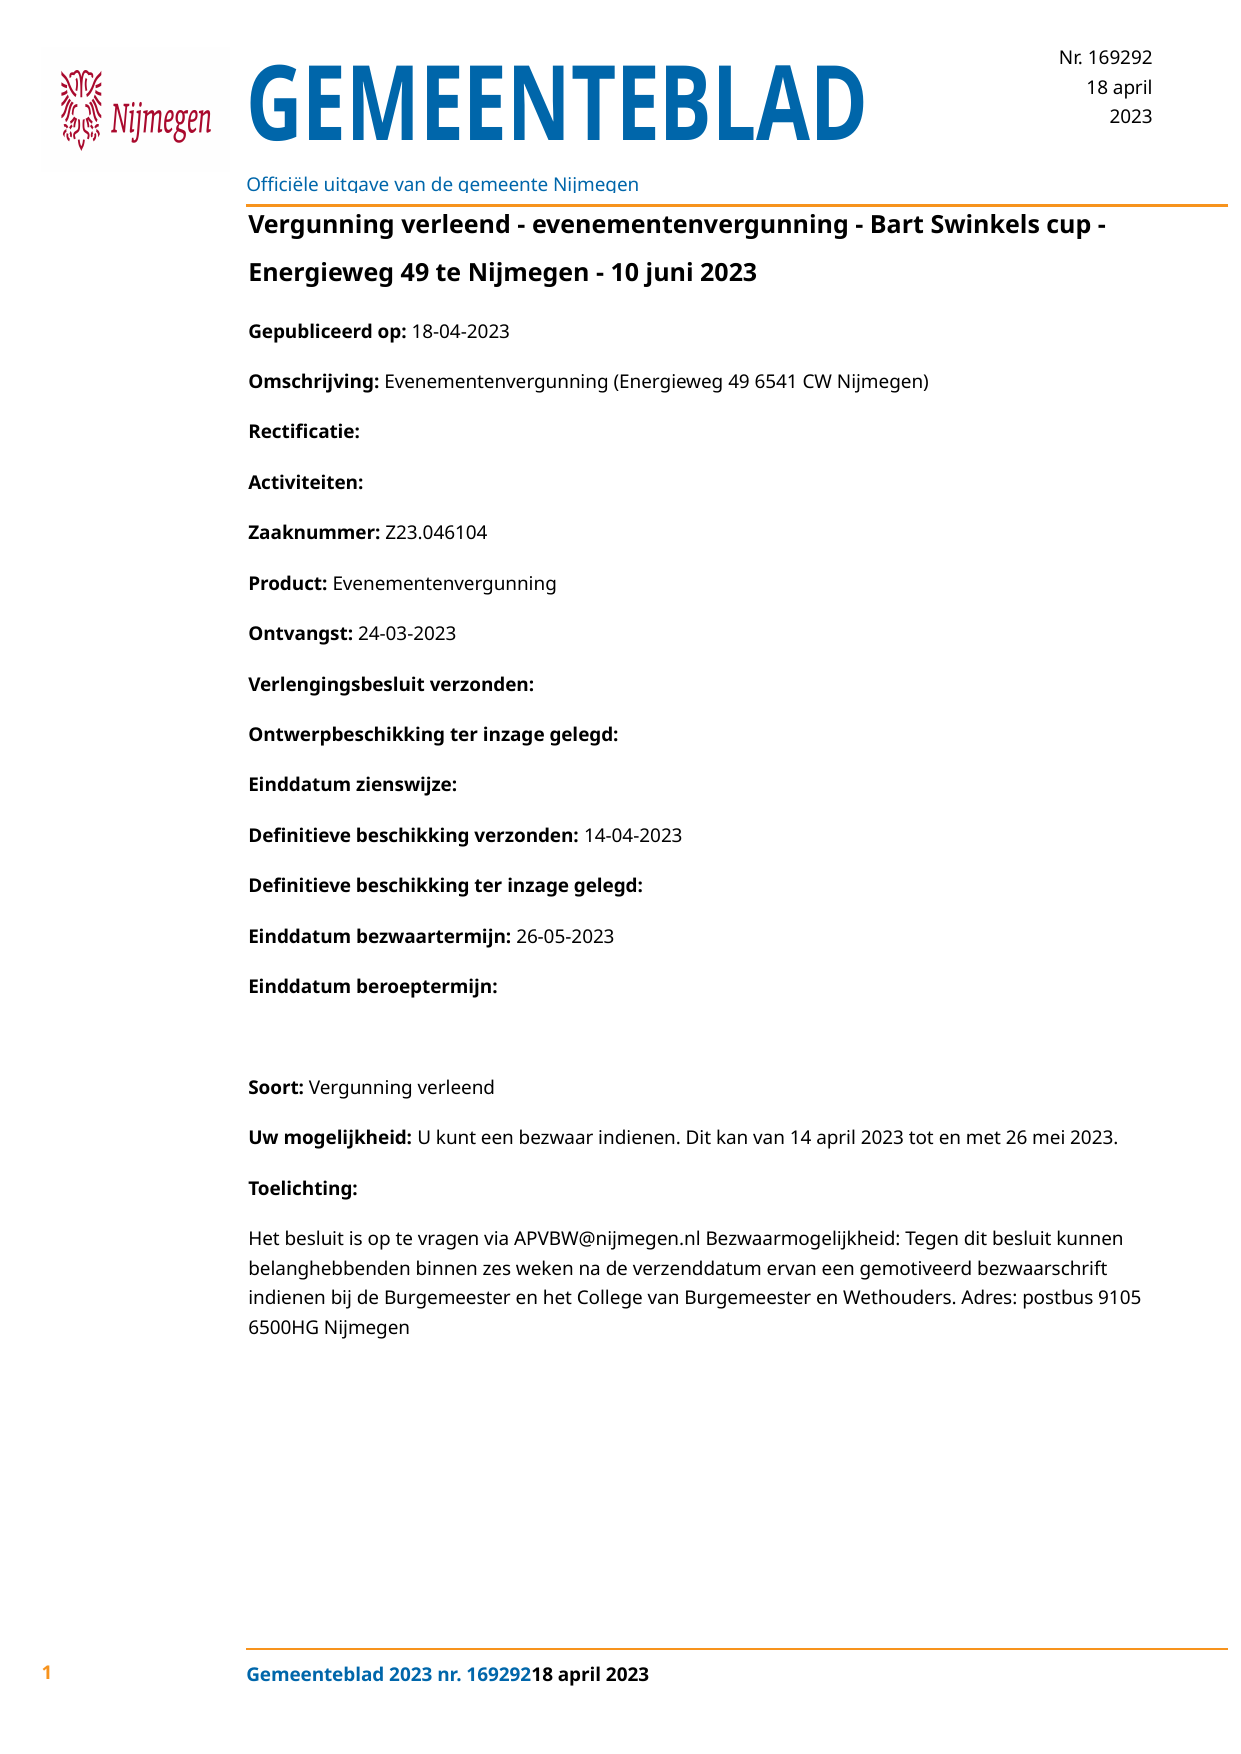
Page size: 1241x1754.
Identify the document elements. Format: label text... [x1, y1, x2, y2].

text Ontwerpbeschikking ter inzage gelegd: [248, 721, 1152, 747]
text Soort: Vergunning verleend [248, 1074, 1152, 1100]
text Definitieve beschikking verzonden: 14-04-2023 [248, 822, 1152, 848]
text Zaaknummer: Z23.046104 [248, 519, 1152, 545]
text Activiteiten: [248, 469, 1152, 495]
text Einddatum bezwaartermijn: 26-05-2023 [248, 923, 1152, 949]
text Vergunning verleend - evenementenvergunning - Bart Swinkels cup - Energieweg 49 te Nijmegen - 10 juni 2023 [248, 207, 1152, 288]
text Omschrijving: Evenementenvergunning (Energieweg 49 6541 CW Nijmegen) [248, 368, 1152, 394]
text Uw mogelijkheid: U kunt een bezwaar indienen. Dit kan van 14 april 2023 tot en met 26 mei 2023. [248, 1124, 1152, 1150]
text Einddatum zienswijze: [248, 772, 1152, 797]
text Verlengingsbesluit verzonden: [248, 671, 1152, 697]
text Product: Evenementenvergunning [248, 570, 1152, 596]
text Ontvangst: 24-03-2023 [248, 620, 1152, 646]
text Definitieve beschikking ter inzage gelegd: [248, 872, 1152, 898]
picture [41, 47, 231, 172]
text Het besluit is op te vragen via APVBW@nijmegen.nl Bezwaarmogelijkheid: Tegen dit besluit kunnen belanghebbenden binnen zes weken na de verzenddatum ervan een gemotiveerd bezwaarschrift indienen bij de Burgemeester en het College van Burgemeester en Wethouders. Adres: postbus 9105 6500HG Nijmegen [248, 1225, 1152, 1340]
text Rectificatie: [248, 419, 1152, 444]
text Einddatum beroeptermijn: [248, 973, 1152, 999]
text Gepubliceerd op: 18-04-2023 [248, 318, 1152, 344]
text Toelichting: [248, 1175, 1152, 1201]
